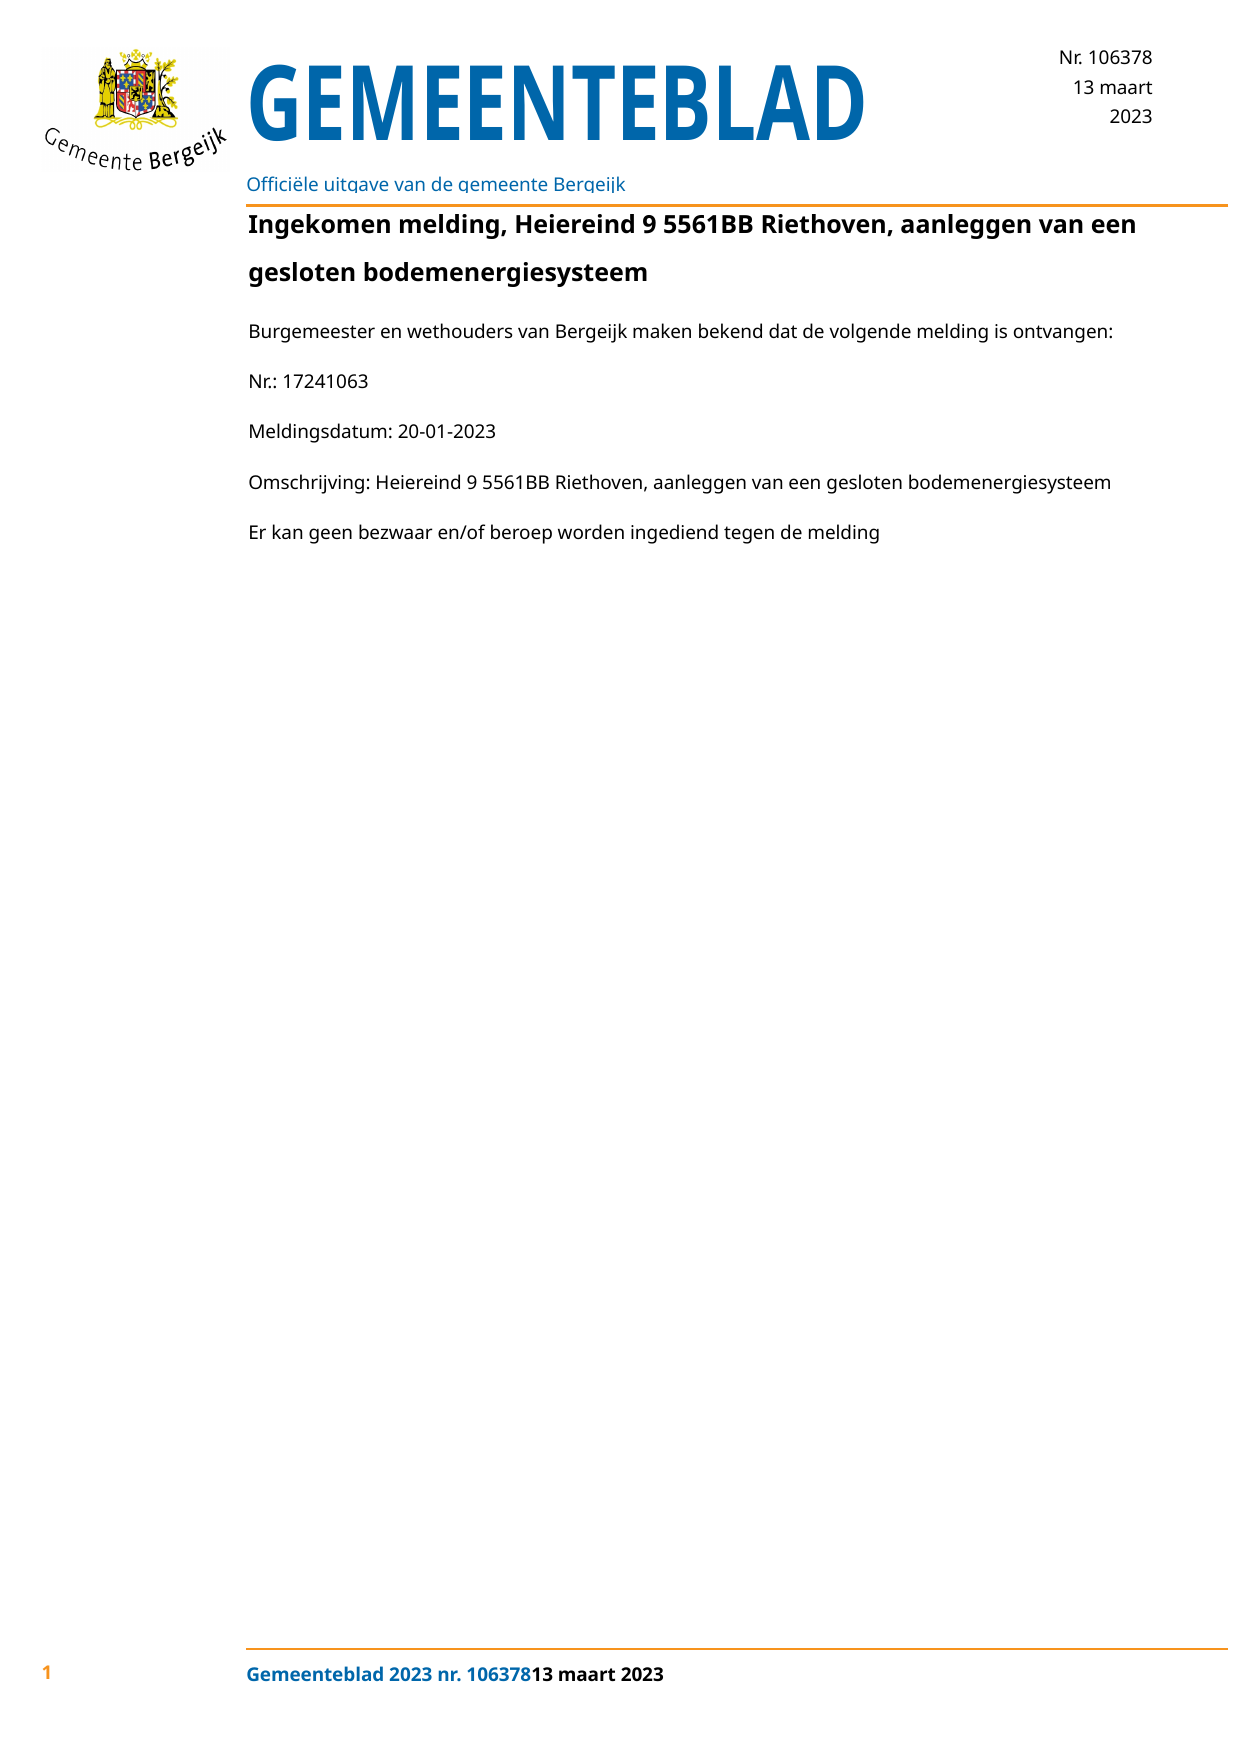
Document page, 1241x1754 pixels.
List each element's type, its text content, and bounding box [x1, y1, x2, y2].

picture [41, 47, 231, 172]
text Burgemeester en wethouders van Bergeijk maken bekend dat de volgende melding is ontvangen: [248, 318, 1152, 344]
text Ingekomen melding, Heiereind 9 5561BB Riethoven, aanleggen van een gesloten bodemenergiesysteem [248, 207, 1152, 288]
text Meldingsdatum: 20-01-2023 [248, 419, 1152, 444]
text Omschrijving: Heiereind 9 5561BB Riethoven, aanleggen van een gesloten bodemenergiesysteem [248, 469, 1152, 495]
text Er kan geen bezwaar en/of beroep worden ingediend tegen de melding [248, 519, 1152, 545]
text Nr.: 17241063 [248, 368, 1152, 394]
